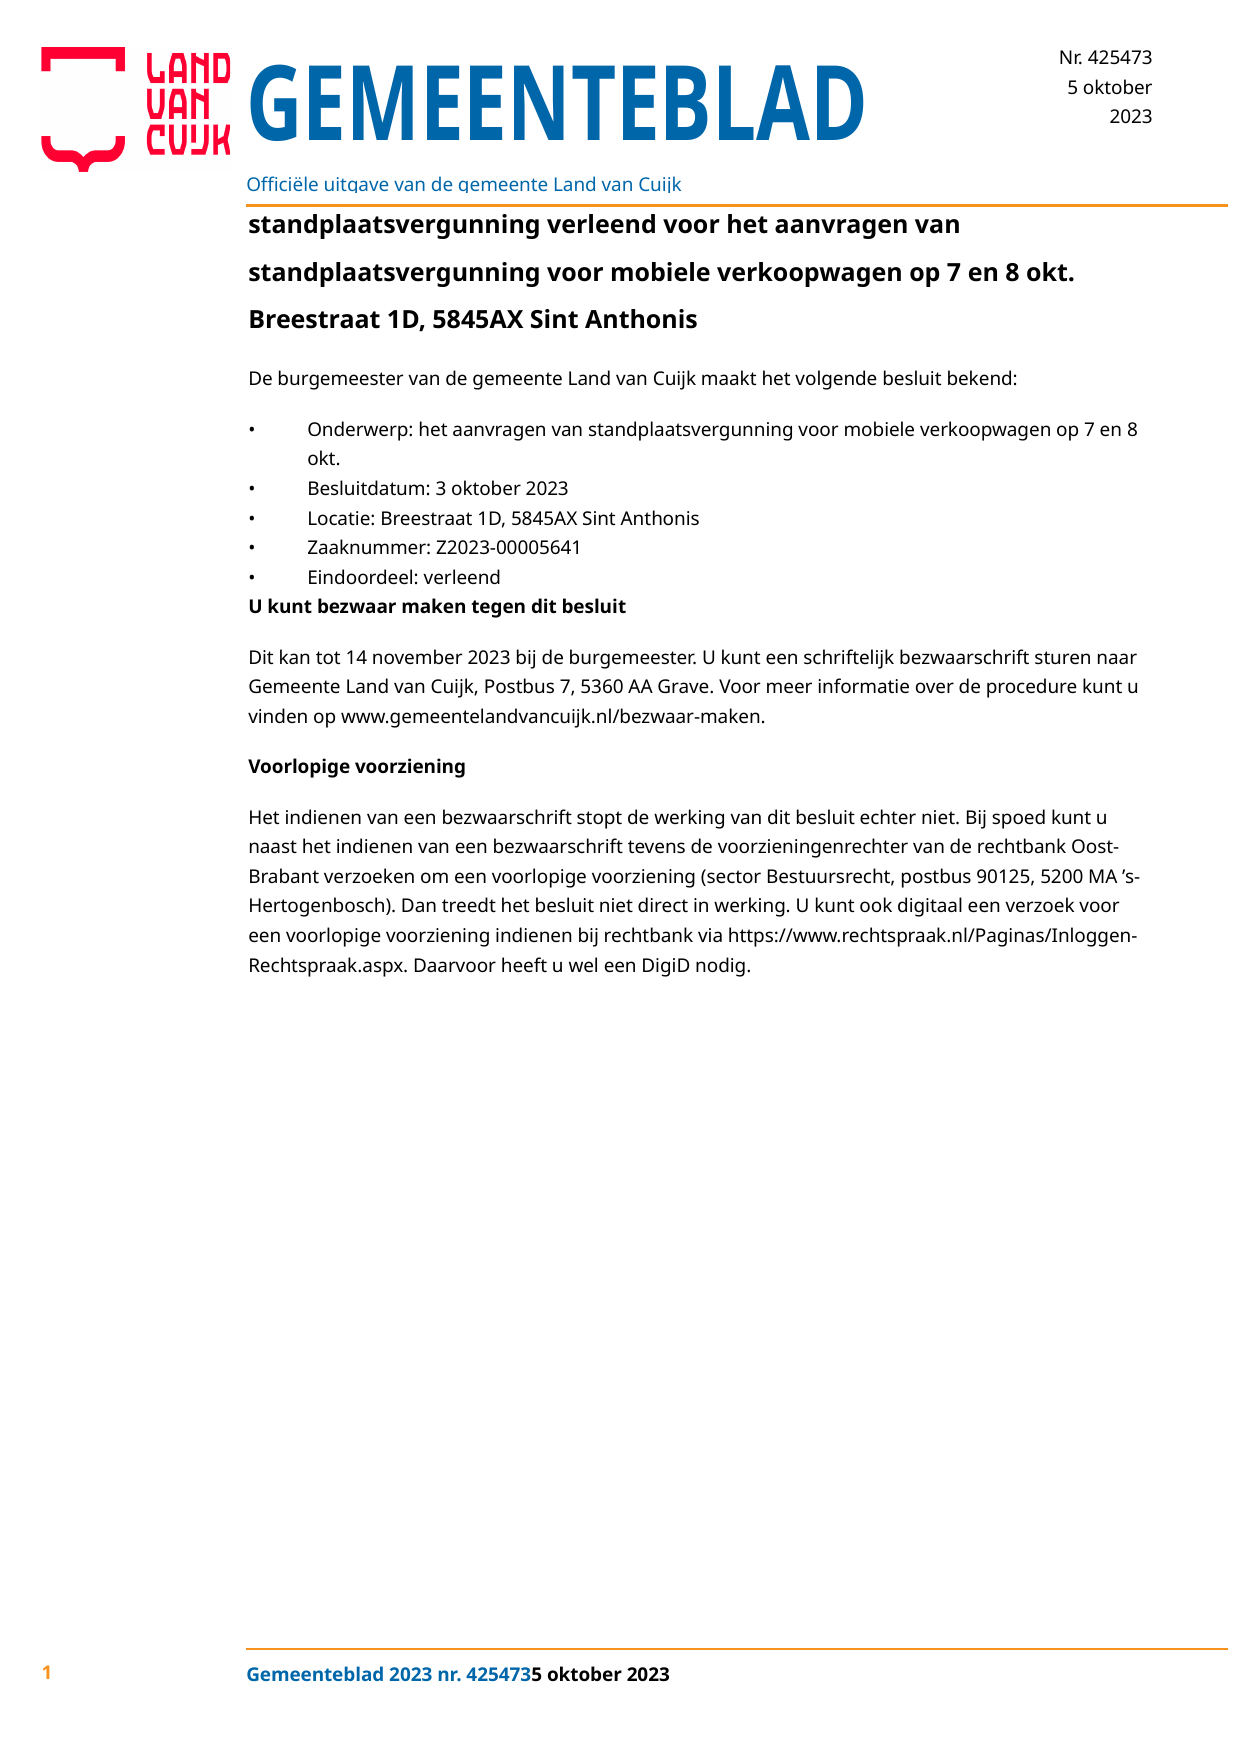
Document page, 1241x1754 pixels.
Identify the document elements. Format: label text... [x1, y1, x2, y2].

list Eindoordeel: verleend [248, 564, 1152, 589]
text Dit kan tot 14 november 2023 bij de burgemeester. U kunt een schriftelijk bezwaarschrift sturen naar Gemeente Land van Cuijk, Postbus 7, 5360 AA Grave. Voor meer informatie over de procedure kunt u vinden op www.gemeentelandvancuijk.nl/bezwaar-maken. [248, 644, 1152, 729]
text Voorlopige voorziening [248, 753, 1152, 779]
list Locatie: Breestraat 1D, 5845AX Sint Anthonis [248, 505, 1152, 530]
list Zaaknummer: Z2023-00005641 [248, 534, 1152, 560]
text standplaatsvergunning verleend voor het aanvragen van standplaatsvergunning voor mobiele verkoopwagen op 7 en 8 okt. Breestraat 1D, 5845AX Sint Anthonis [248, 207, 1152, 336]
text Het indienen van een bezwaarschrift stopt de werking van dit besluit echter niet. Bij spoed kunt u naast het indienen van een bezwaarschrift tevens de voorzieningenrechter van de rechtbank Oost-Brabant verzoeken om een voorlopige voorziening (sector Bestuursrecht, postbus 90125, 5200 MA ’s-Hertogenbosch). Dan treedt het besluit niet direct in werking. U kunt ook digitaal een verzoek voor een voorlopige voorziening indienen bij rechtbank via https://www.rechtspraak.nl/Paginas/Inloggen-Rechtspraak.aspx. Daarvoor heeft u wel een DigiD nodig. [248, 804, 1152, 977]
text U kunt bezwaar maken tegen dit besluit [248, 593, 1152, 619]
list Besluitdatum: 3 oktober 2023 [248, 475, 1152, 501]
picture [41, 47, 231, 172]
text De burgemeester van de gemeente Land van Cuijk maakt het volgende besluit bekend: [248, 366, 1152, 391]
list Onderwerp: het aanvragen van standplaatsvergunning voor mobiele verkoopwagen op 7 en 8 okt. [248, 416, 1152, 471]
